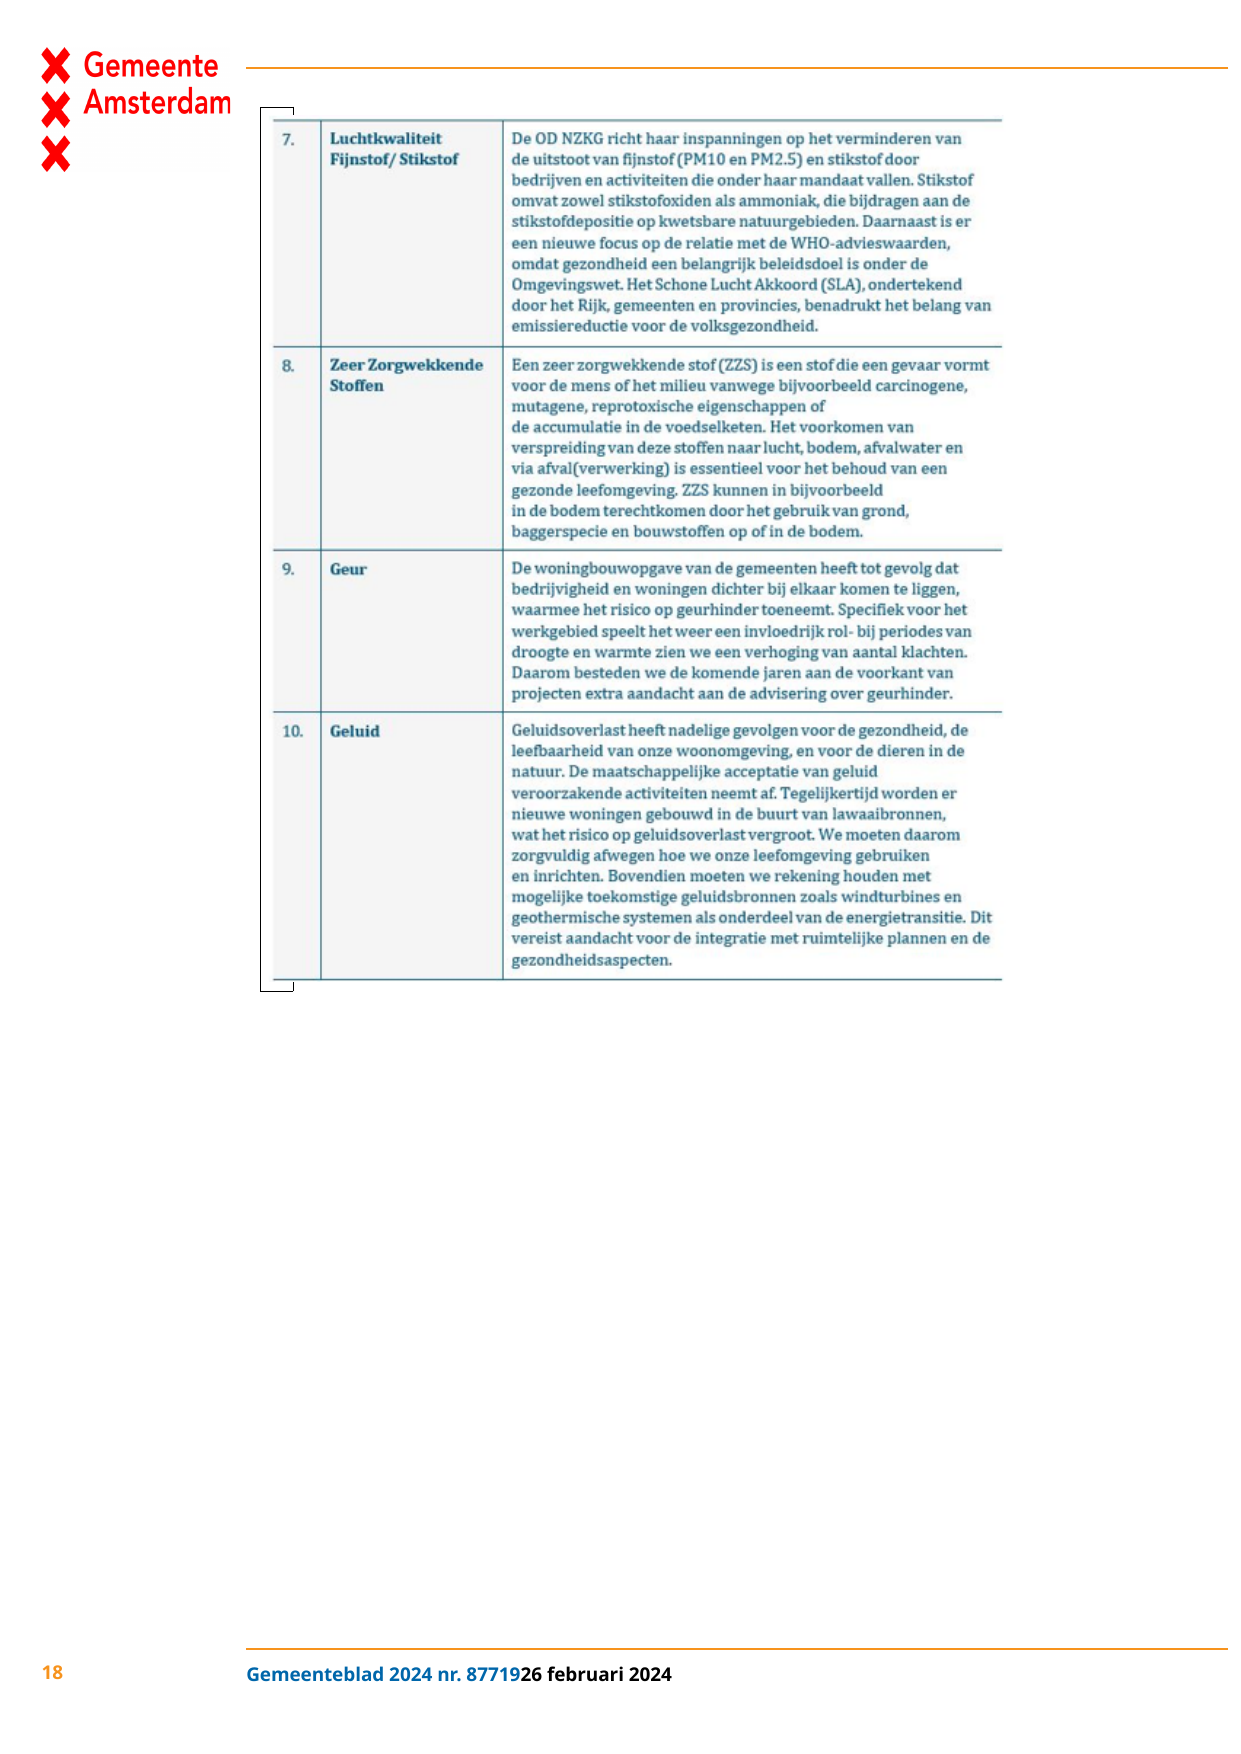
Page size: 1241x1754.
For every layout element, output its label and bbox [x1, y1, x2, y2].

picture [268, 115, 1008, 982]
picture [41, 47, 231, 172]
